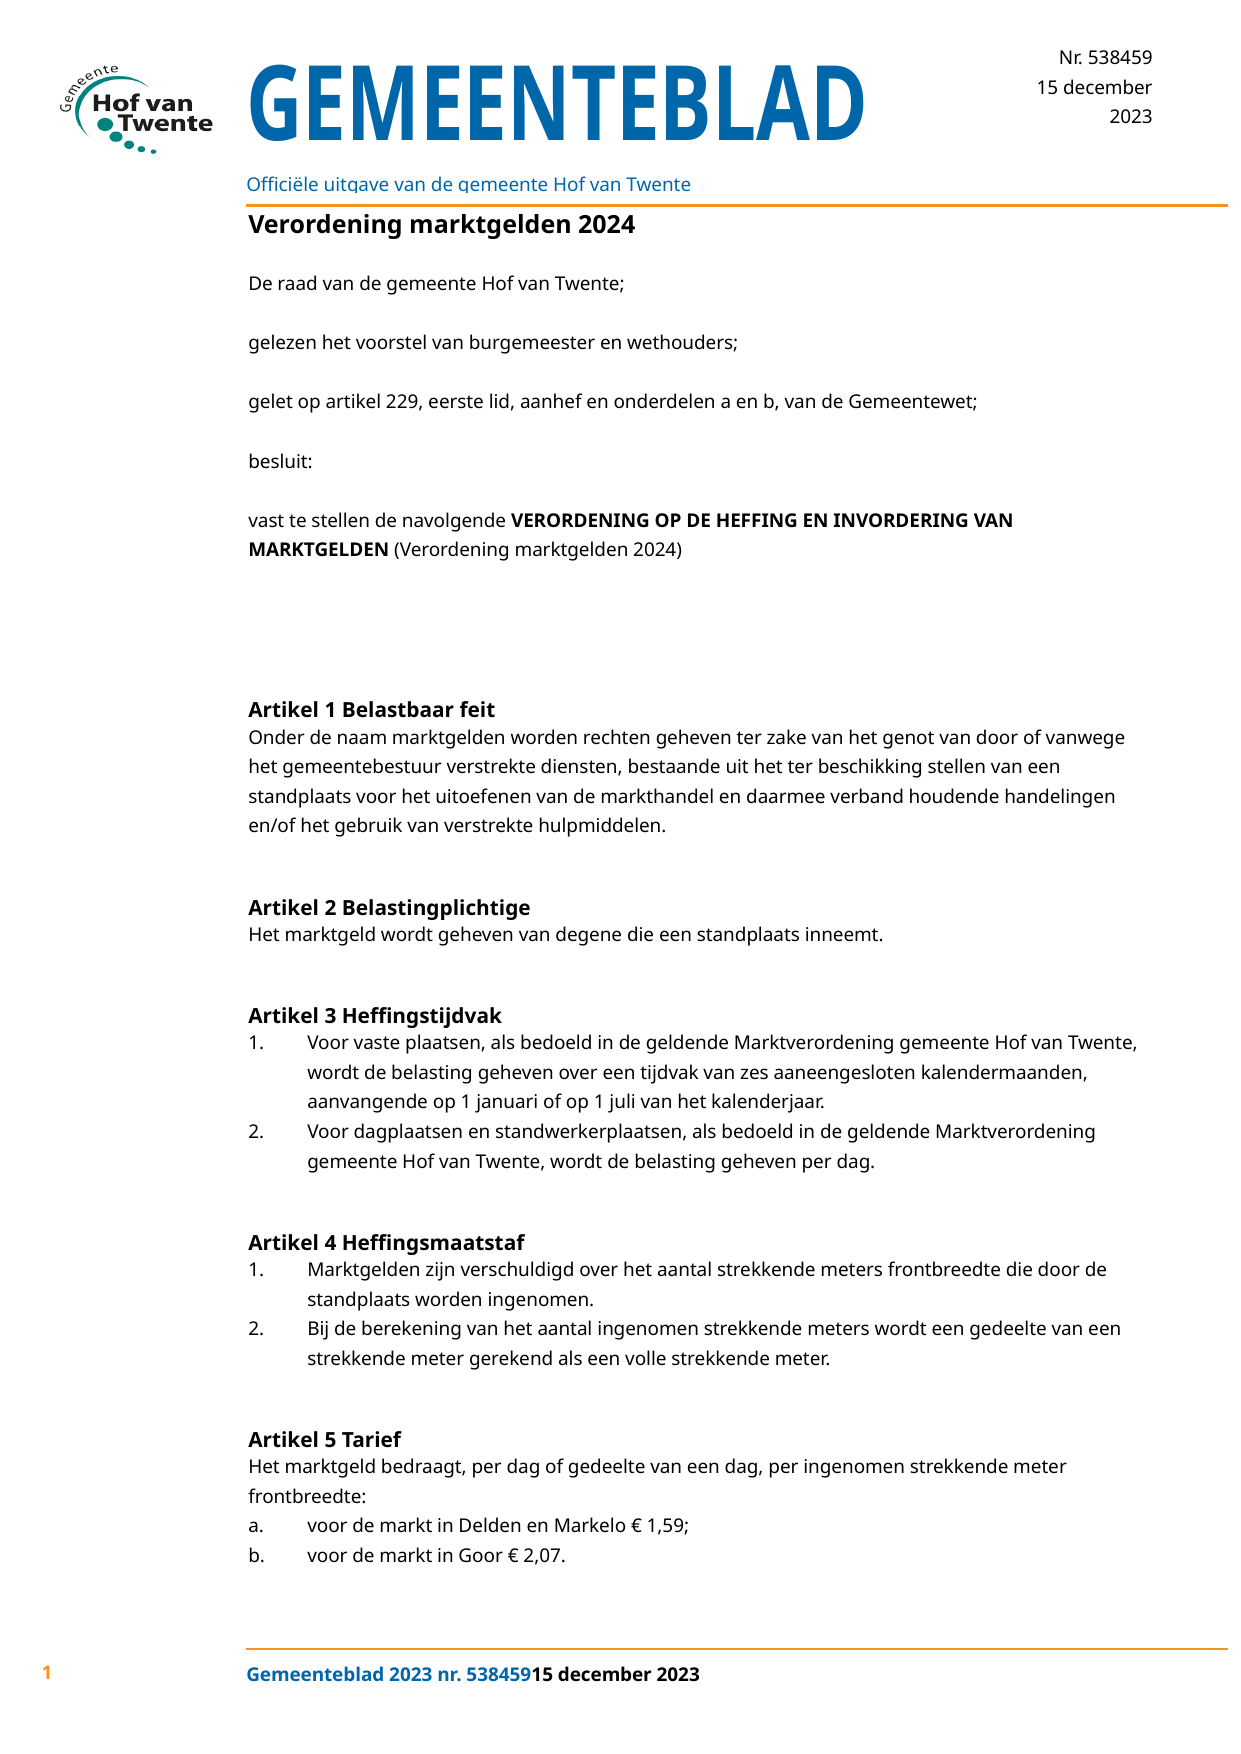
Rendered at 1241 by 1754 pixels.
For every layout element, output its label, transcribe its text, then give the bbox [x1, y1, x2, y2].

text Het marktgeld wordt geheven van degene die een standplaats inneemt. [248, 921, 1152, 947]
picture [41, 47, 231, 172]
text gelet op artikel 229, eerste lid, aanhef en onderdelen a en b, van de Gemeentewet; [248, 389, 1152, 414]
text Artikel 1 Belastbaar feit [248, 695, 1152, 724]
text Artikel 3 Heffingstijdvak [248, 1001, 1152, 1029]
list voor de markt in Goor € 2,07. [248, 1542, 1152, 1568]
text Artikel 4 Heffingsmaatstaf [248, 1228, 1152, 1256]
text Het marktgeld bedraagt, per dag of gedeelte van een dag, per ingenomen strekkende meter frontbreedte: [248, 1453, 1152, 1509]
text Artikel 2 Belastingplichtige [248, 893, 1152, 921]
list Bij de berekening van het aantal ingenomen strekkende meters wordt een gedeelte van een strekkende meter gerekend als een volle strekkende meter. [248, 1315, 1152, 1371]
text Verordening marktgelden 2024 [248, 207, 1152, 241]
list voor de markt in Delden en Markelo € 1,59; [248, 1513, 1152, 1538]
list Marktgelden zijn verschuldigd over het aantal strekkende meters frontbreedte die door de standplaats worden ingenomen. [248, 1256, 1152, 1312]
text gelezen het voorstel van burgemeester en wethouders; [248, 329, 1152, 355]
text Onder de naam marktgelden worden rechten geheven ter zake van het genot van door of vanwege het gemeentebestuur verstrekte diensten, bestaande uit het ter beschikking stellen van een standplaats voor het uitoefenen van de markthandel en daarmee verband houdende handelingen en/of het gebruik van verstrekte hulpmiddelen. [248, 724, 1152, 838]
list Voor dagplaatsen en standwerkerplaatsen, als bedoeld in de geldende Marktverordening gemeente Hof van Twente, wordt de belasting geheven per dag. [248, 1118, 1152, 1173]
list Voor vaste plaatsen, als bedoeld in de geldende Marktverordening gemeente Hof van Twente, wordt de belasting geheven over een tijdvak van zes aaneengesloten kalendermaanden, aanvangende op 1 januari of op 1 juli van het kalenderjaar. [248, 1029, 1152, 1114]
text vast te stellen de navolgende VERORDENING OP DE HEFFING EN INVORDERING VAN MARKTGELDEN (Verordening marktgelden 2024) [248, 507, 1152, 562]
text Artikel 5 Tarief [248, 1425, 1152, 1453]
text De raad van de gemeente Hof van Twente; [248, 270, 1152, 296]
text besluit: [248, 448, 1152, 473]
